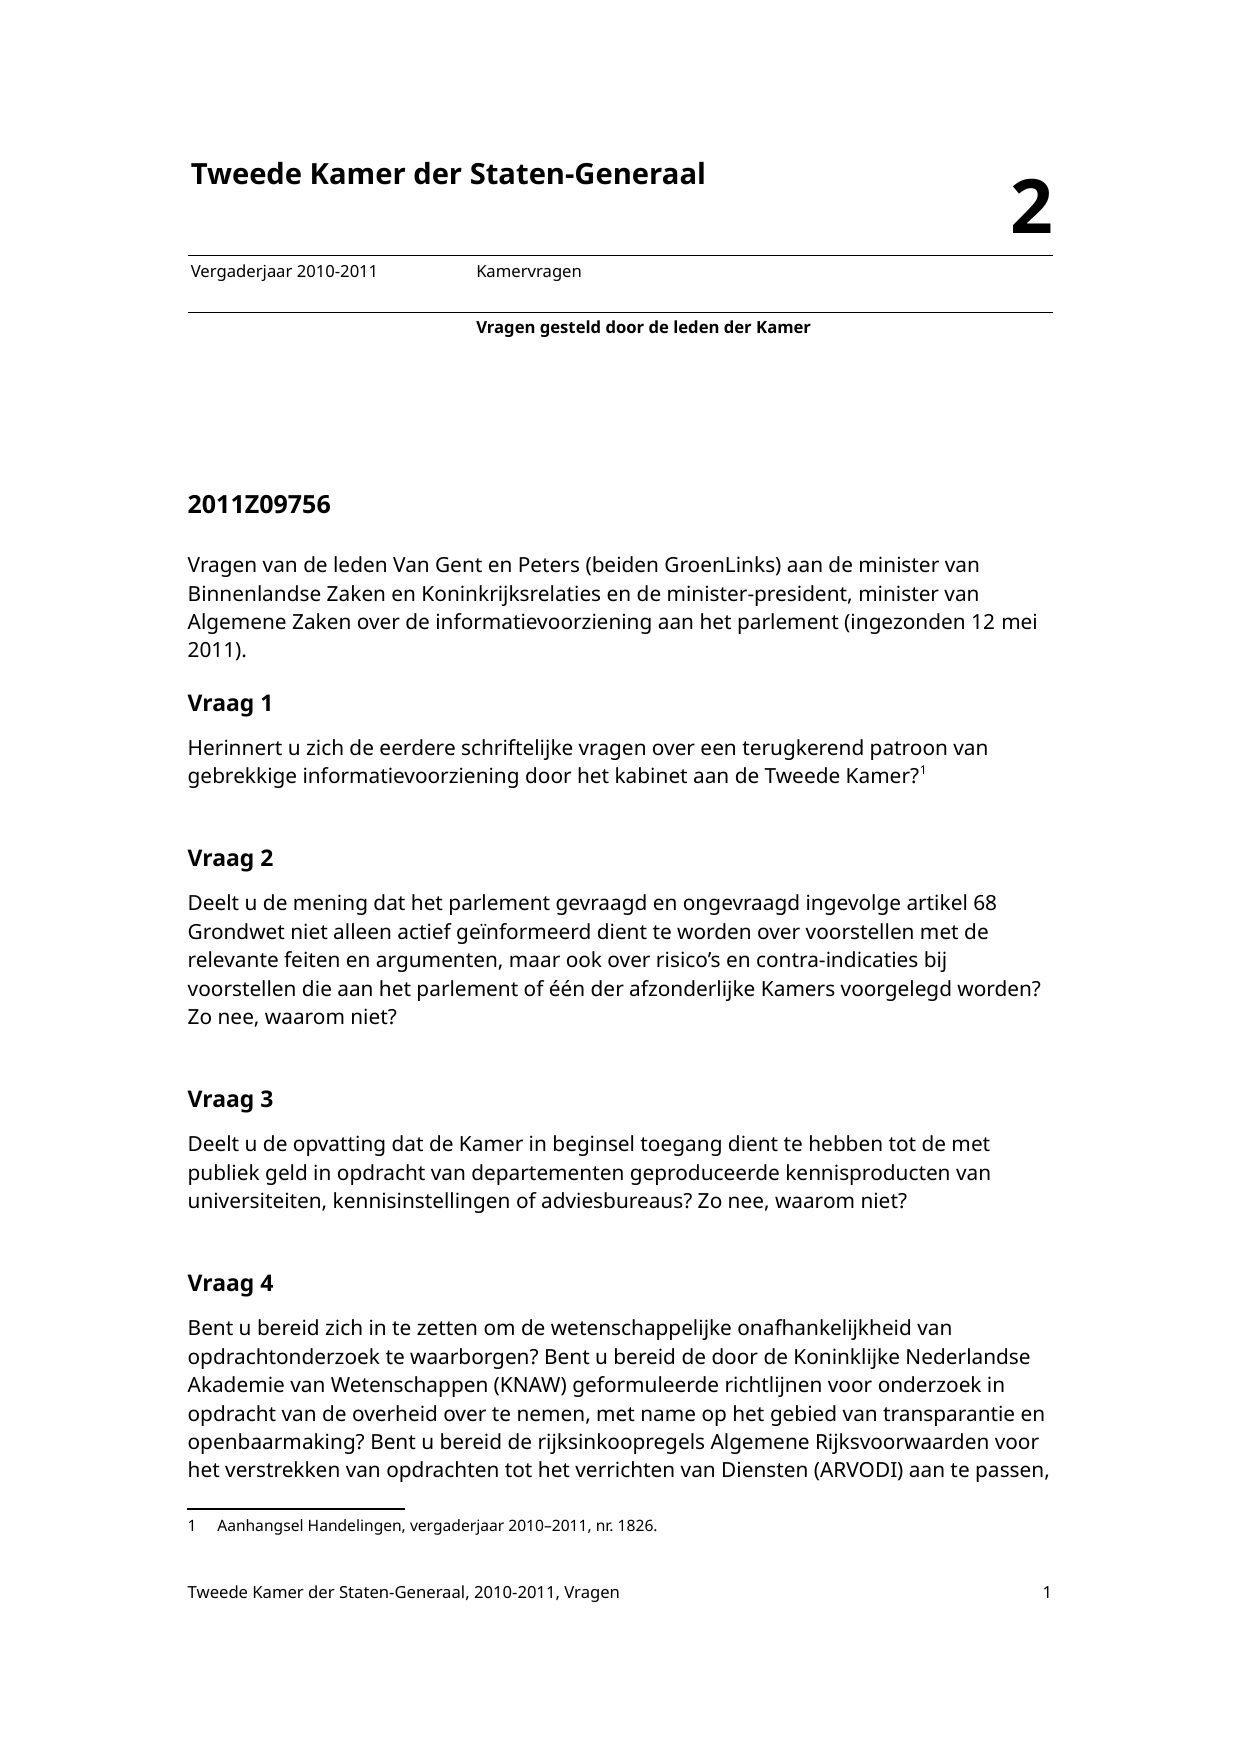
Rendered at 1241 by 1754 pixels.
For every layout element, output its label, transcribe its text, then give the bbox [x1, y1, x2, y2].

table_header 2 [880, 150, 1053, 255]
subtitle Vraag 1 [187, 687, 1053, 718]
table_header Tweede Kamer der Staten-Generaal [188, 150, 879, 255]
table_cell Vergaderjaar 2010-2011 [188, 256, 473, 312]
subtitle Vraag 2 [187, 842, 1053, 873]
text Vragen van de leden Van Gent en Peters (beiden GroenLinks) aan de minister van Binnenlandse Zaken en Koninkrijksrelaties en de minister-president, minister van Algemene Zaken over de informatievoorziening aan het parlement (ingezonden 12 mei 2011). [187, 550, 1053, 664]
subtitle Vraag 3 [187, 1083, 1053, 1114]
text Aanhangsel Handelingen, vergaderjaar 2010–2011, nr. 1826. [187, 1508, 1053, 1536]
table_cell [188, 313, 473, 339]
subtitle Vraag 4 [187, 1267, 1053, 1298]
text 2011Z09756 [187, 487, 1053, 521]
text Bent u bereid zich in te zetten om de wetenschappelijke onafhankelijkheid van opdrachtonderzoek te waarborgen? Bent u bereid de door de Koninklijke Nederlandse Akademie van Wetenschappen (KNAW) geformuleerde richtlijnen voor onderzoek in opdracht van de overheid over te nemen, met name op het gebied van transparantie en openbaarmaking? Bent u bereid de rijksinkoopregels Algemene Rijksvoorwaarden voor het verstrekken van opdrachten tot het verrichten van Diensten (ARVODI) aan te passen, [187, 1313, 1053, 1484]
text Herinnert u zich de eerdere schriftelijke vragen over een terugkerend patroon van gebrekkige informatievoorziening door het kabinet aan de Tweede Kamer? [187, 733, 1053, 790]
table_cell Kamervragen [473, 256, 1053, 312]
text Deelt u de opvatting dat de Kamer in beginsel toegang dient te hebben tot de met publiek geld in opdracht van departementen geproduceerde kennisproducten van universiteiten, kennisinstellingen of adviesbureaus? Zo nee, waarom niet? [187, 1129, 1053, 1215]
table_cell Vragen gesteld door de leden der Kamer [473, 313, 1053, 339]
text Deelt u de mening dat het parlement gevraagd en ongevraagd ingevolge artikel 68 Grondwet niet alleen actief geïnformeerd dient te worden over voorstellen met de relevante feiten en argumenten, maar ook over risico’s en contra-indicaties bij voorstellen die aan het parlement of één der afzonderlijke Kamers voorgelegd worden? Zo nee, waarom niet? [187, 888, 1053, 1031]
